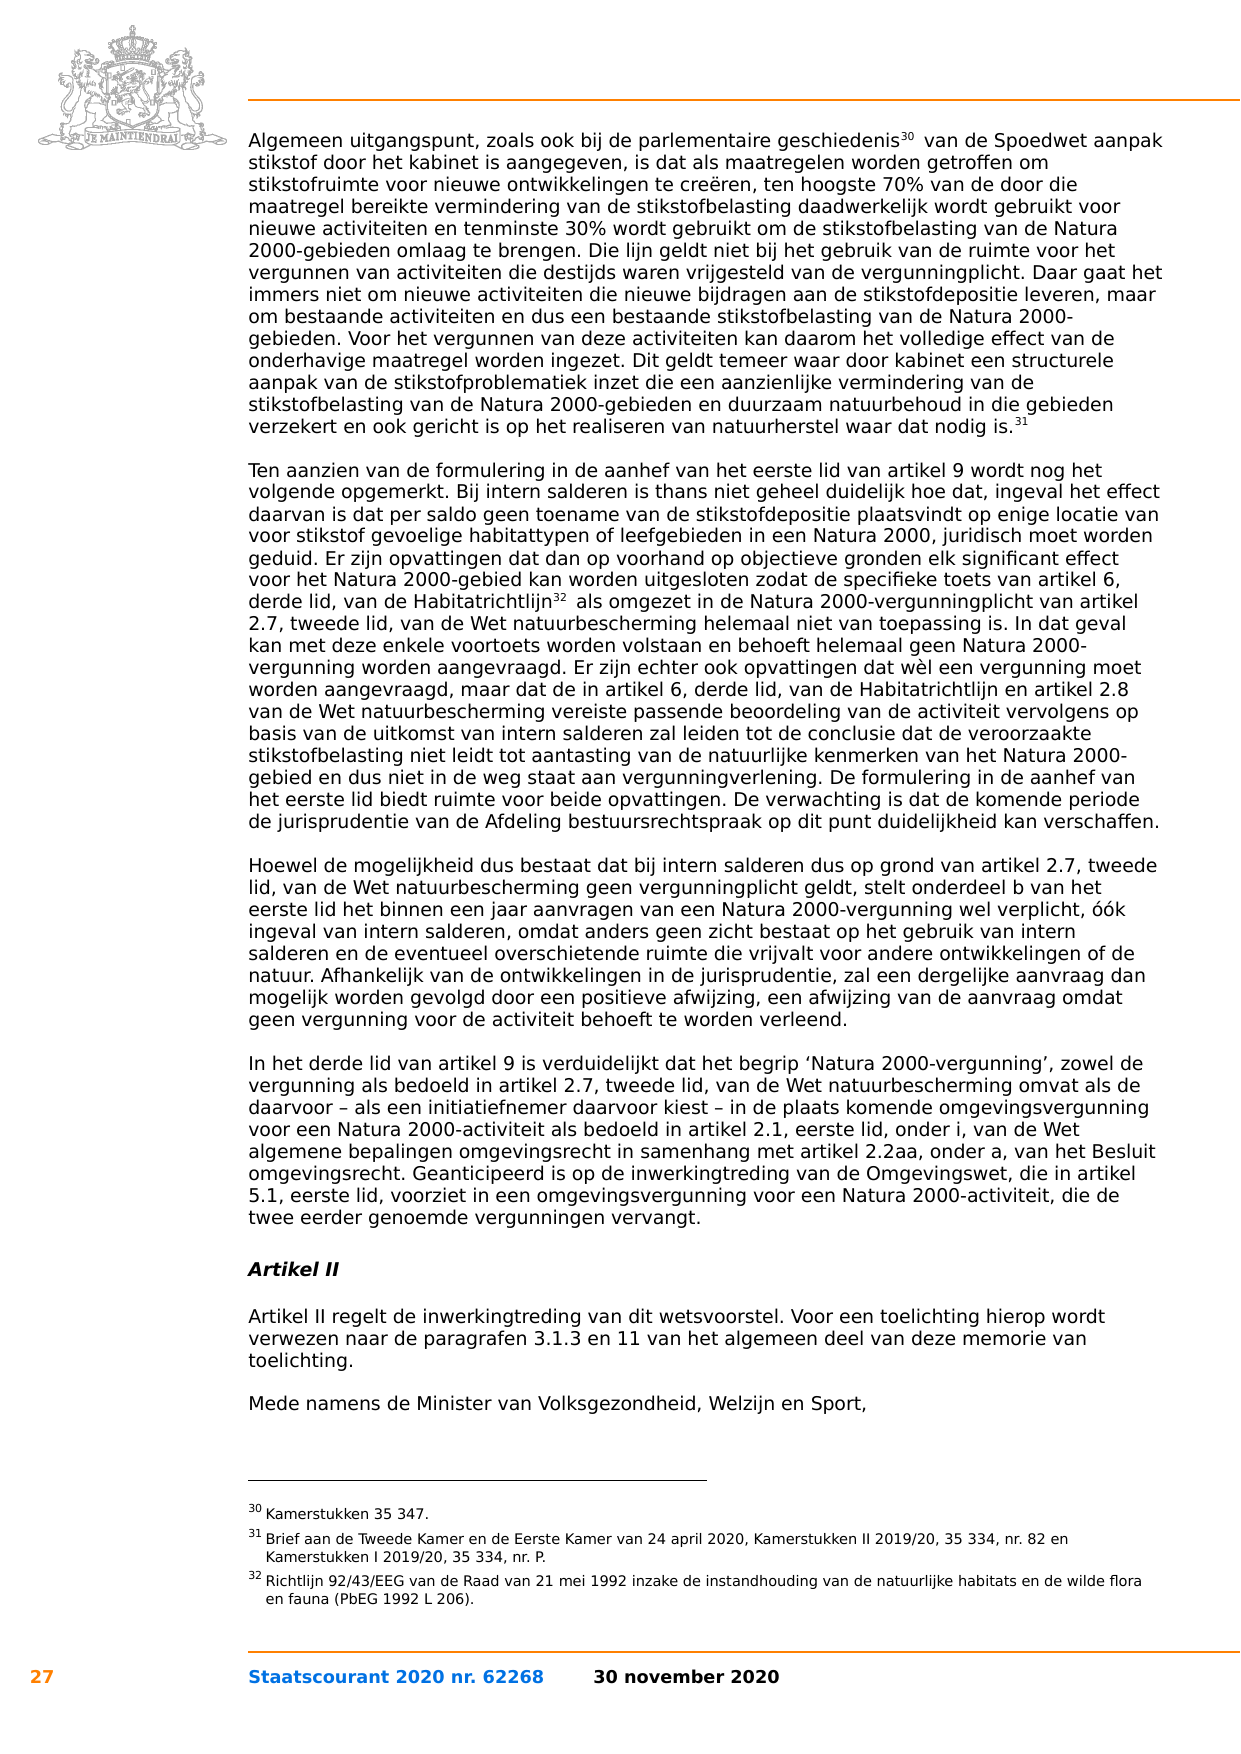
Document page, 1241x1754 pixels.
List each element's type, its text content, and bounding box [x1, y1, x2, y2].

text Brief aan de Tweede Kamer en de Eerste Kamer van 24 april 2020, Kamerstukken II 2019/20, 35 334, nr. 82 en Kamerstukken I 2019/20, 35 334, nr. P. [248, 1527, 1163, 1566]
text Artikel II regelt de inwerkingtreding van dit wetsvoorstel. Voor een toelichting hierop wordt verwezen naar de paragrafen 3.1.3 en 11 van het algemeen deel van deze memorie van toelichting. [248, 1306, 1163, 1371]
text Ten aanzien van de formulering in de aanhef van het eerste lid van artikel 9 wordt nog het volgende opgemerkt. Bij intern salderen is thans niet geheel duidelijk hoe dat, ingeval het effect daarvan is dat per saldo geen toename van de stikstofdepositie plaatsvindt op enige locatie van voor stikstof gevoelige habitattypen of leefgebieden in een Natura 2000, juridisch moet worden geduid. Er zijn opvattingen dat dan op voorhand op objectieve gronden elk significant effect voor het Natura 2000-gebied kan worden uitgesloten zodat de specifieke toets van artikel 6, derde lid, van de Habitatrichtlijn als omgezet in de Natura 2000-vergunningplicht van artikel 2.7, tweede lid, van de Wet natuurbescherming helemaal niet van toepassing is. In dat geval kan met deze enkele voortoets worden volstaan en behoeft helemaal geen Natura 2000-vergunning worden aangevraagd. Er zijn echter ook opvattingen dat wèl een vergunning moet worden aangevraagd, maar dat de in artikel 6, derde lid, van de Habitatrichtlijn en artikel 2.8 van de Wet natuurbescherming vereiste passende beoordeling van de activiteit vervolgens op basis van de uitkomst van intern salderen zal leiden tot de conclusie dat de veroorzaakte stikstofbelasting niet leidt tot aantasting van de natuurlijke kenmerken van het Natura 2000-gebied en dus niet in de weg staat aan vergunningverlening. De formulering in de aanhef van het eerste lid biedt ruimte voor beide opvattingen. De verwachting is dat de komende periode de jurisprudentie van de Afdeling bestuursrechtspraak op dit punt duidelijkheid kan verschaffen. [248, 459, 1163, 833]
subtitle Artikel II [248, 1258, 1163, 1281]
text In het derde lid van artikel 9 is verduidelijkt dat het begrip ‘Natura 2000-vergunning’, zowel de vergunning als bedoeld in artikel 2.7, tweede lid, van de Wet natuurbescherming omvat als de daarvoor – als een initiatiefnemer daarvoor kiest – in de plaats komende omgevingsvergunning voor een Natura 2000-activiteit als bedoeld in artikel 2.1, eerste lid, onder i, van de Wet algemene bepalingen omgevingsrecht in samenhang met artikel 2.2aa, onder a, van het Besluit omgevingsrecht. Geanticipeerd is op de inwerkingtreding van de Omgevingswet, die in artikel 5.1, eerste lid, voorziet in een omgevingsvergunning voor een Natura 2000-activiteit, die de twee eerder genoemde vergunningen vervangt. [248, 1053, 1163, 1228]
text Mede namens de Minister van Volksgezondheid, Welzijn en Sport, [248, 1393, 1163, 1415]
picture [38, 25, 227, 150]
text Hoewel de mogelijkheid dus bestaat dat bij intern salderen dus op grond van artikel 2.7, tweede lid, van de Wet natuurbescherming geen vergunningplicht geldt, stelt onderdeel b van het eerste lid het binnen een jaar aanvragen van een Natura 2000-vergunning wel verplicht, óók ingeval van intern salderen, omdat anders geen zicht bestaat op het gebruik van intern salderen en de eventueel overschietende ruimte die vrijvalt voor andere ontwikkelingen of de natuur. Afhankelijk van de ontwikkelingen in de jurisprudentie, zal een dergelijke aanvraag dan mogelijk worden gevolgd door een positieve afwijzing, een afwijzing van de aanvraag omdat geen vergunning voor de activiteit behoeft te worden verleend. [248, 855, 1163, 1031]
text Richtlijn 92/43/EEG van de Raad van 21 mei 1992 inzake de instandhouding van de natuurlijke habitats en de wilde flora en fauna (PbEG 1992 L 206). [248, 1569, 1163, 1608]
text Algemeen uitgangspunt, zoals ook bij de parlementaire geschiedenis van de Spoedwet aanpak stikstof door het kabinet is aangegeven, is dat als maatregelen worden getroffen om stikstofruimte voor nieuwe ontwikkelingen te creëren, ten hoogste 70% van de door die maatregel bereikte vermindering van de stikstofbelasting daadwerkelijk wordt gebruikt voor nieuwe activiteiten en tenminste 30% wordt gebruikt om de stikstofbelasting van de Natura 2000-gebieden omlaag te brengen. Die lijn geldt niet bij het gebruik van de ruimte voor het vergunnen van activiteiten die destijds waren vrijgesteld van de vergunningplicht. Daar gaat het immers niet om nieuwe activiteiten die nieuwe bijdragen aan de stikstofdepositie leveren, maar om bestaande activiteiten en dus een bestaande stikstofbelasting van de Natura 2000-gebieden. Voor het vergunnen van deze activiteiten kan daarom het volledige effect van de onderhavige maatregel worden ingezet. Dit geldt temeer waar door kabinet een structurele aanpak van de stikstofproblematiek inzet die een aanzienlijke vermindering van de stikstofbelasting van de Natura 2000-gebieden en duurzaam natuurbehoud in die gebieden verzekert en ook gericht is op het realiseren van natuurherstel waar dat nodig is. [248, 130, 1163, 438]
text Kamerstukken 35 347. [248, 1502, 1163, 1524]
